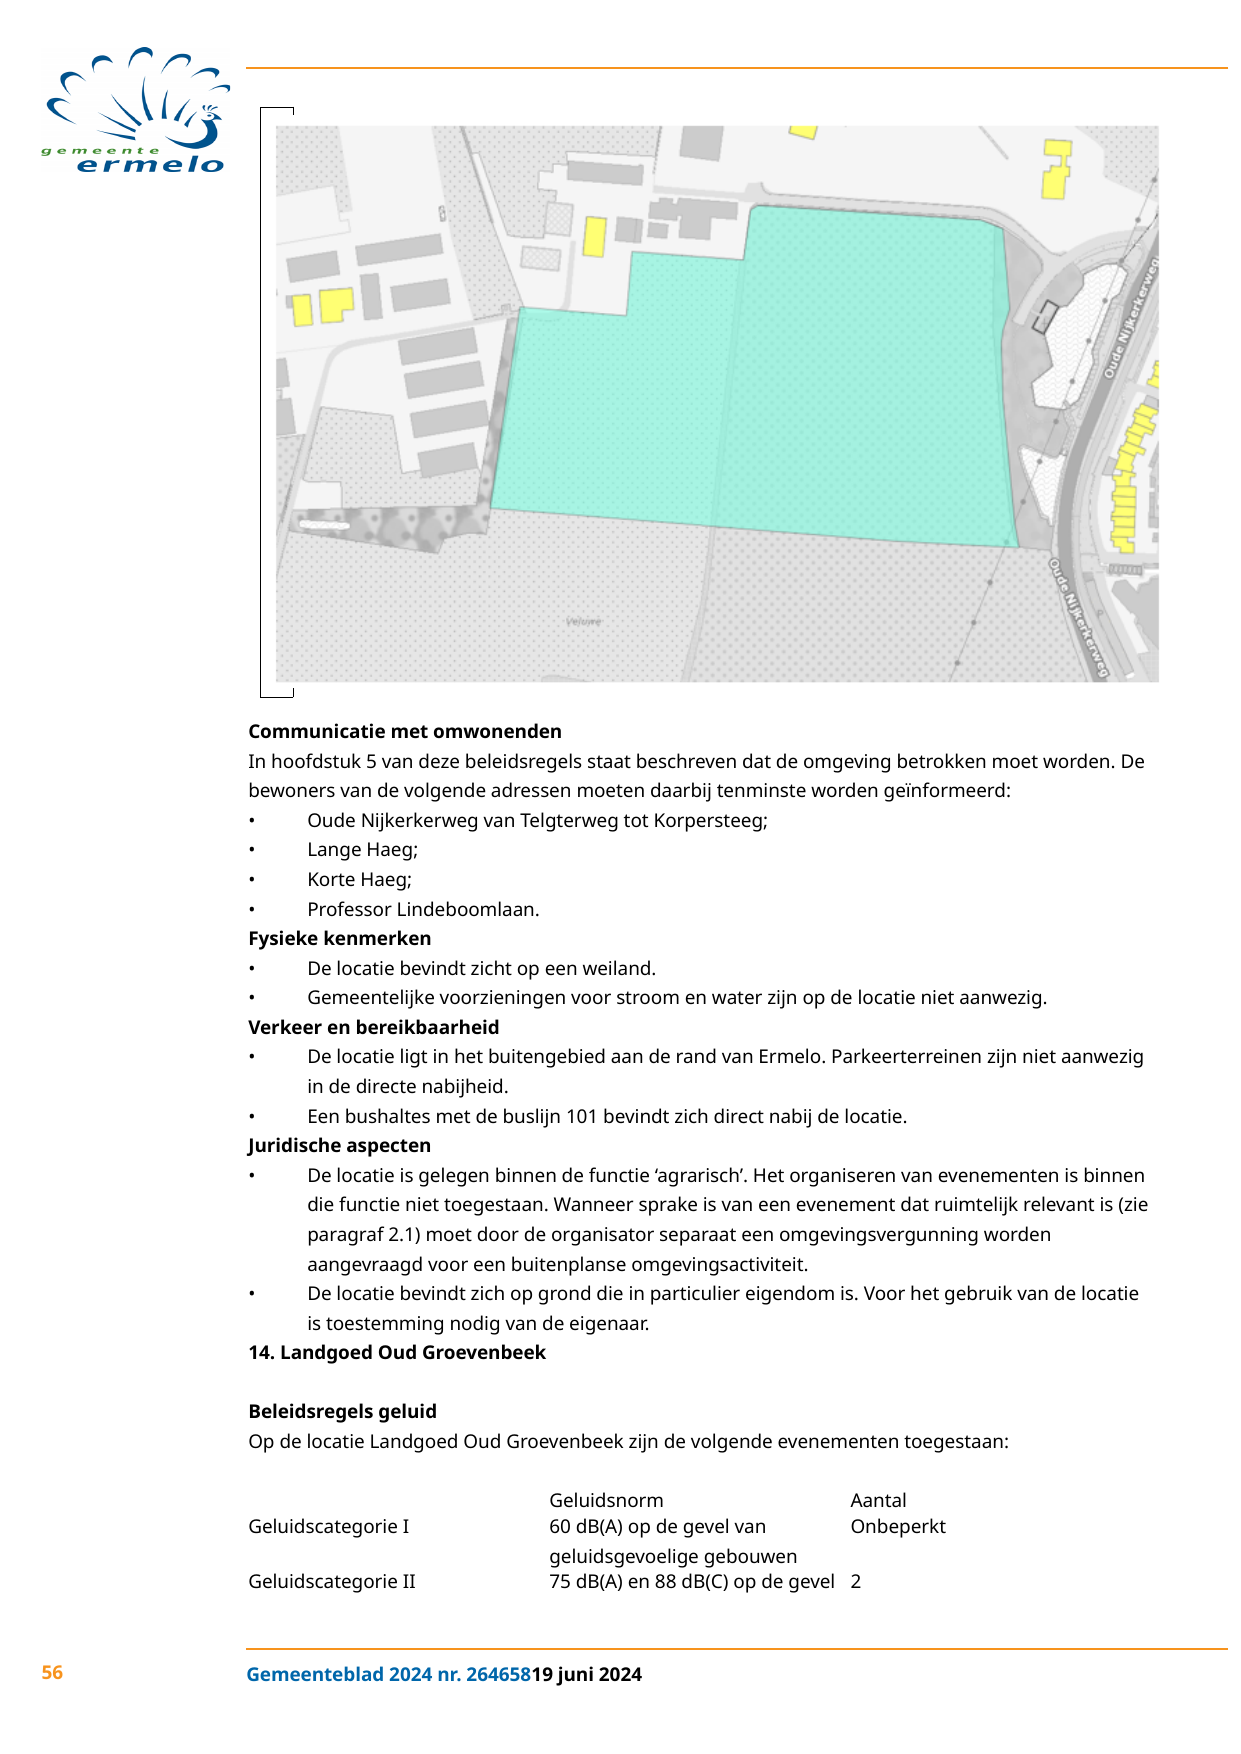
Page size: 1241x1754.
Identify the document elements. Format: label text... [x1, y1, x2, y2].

text 14. Landgoed Oud Groevenbeek [248, 1339, 1152, 1365]
picture [41, 47, 231, 172]
list Oude Nijkerkerweg van Telgterweg tot Korpersteeg; [248, 807, 1152, 833]
list Professor Lindeboomlaan. [248, 896, 1152, 921]
text In hoofdstuk 5 van deze beleidsregels staat beschreven dat de omgeving betrokken moet worden. De bewoners van de volgende adressen moeten daarbij tenminste worden geïnformeerd: [248, 748, 1152, 803]
table_cell Geluidscategorie I [248, 1513, 549, 1568]
picture [268, 115, 1173, 688]
text Communicatie met omwonenden [248, 718, 1152, 744]
text Juridische aspecten [248, 1132, 1152, 1158]
table_header Geluidsnorm [549, 1488, 850, 1513]
list De locatie ligt in het buitengebied aan de rand van Ermelo. Parkeerterreinen zijn niet aanwezig in de directe nabijheid. [248, 1044, 1152, 1099]
list Lange Haeg; [248, 837, 1152, 862]
text Fysieke kenmerken [248, 925, 1152, 951]
list Een bushaltes met de buslijn 101 bevindt zich direct nabij de locatie. [248, 1103, 1152, 1128]
text Verkeer en bereikbaarheid [248, 1014, 1152, 1040]
text Beleidsregels geluid [248, 1399, 1152, 1424]
table_cell Onbeperkt [850, 1513, 1152, 1568]
list De locatie is gelegen binnen de functie ‘agrarisch’. Het organiseren van evenementen is binnen die functie niet toegestaan. Wanneer sprake is van een evenement dat ruimtelijk relevant is (zie paragraf 2.1) moet door de organisator separaat een omgevingsvergunning worden aangevraagd voor een buitenplanse omgevingsactiviteit. [248, 1162, 1152, 1276]
text Op de locatie Landgoed Oud Groevenbeek zijn de volgende evenementen toegestaan: [248, 1428, 1152, 1454]
table_header Aantal [850, 1488, 1152, 1513]
list De locatie bevindt zich op grond die in particulier eigendom is. Voor het gebruik van de locatie is toestemming nodig van de eigenaar. [248, 1280, 1152, 1336]
table_cell 75 dB(A) en 88 dB(C) op de gevel [549, 1569, 850, 1594]
list Korte Haeg; [248, 866, 1152, 892]
table_cell 60 dB(A) op de gevel van geluidsgevoelige gebouwen [549, 1513, 850, 1568]
table_header [248, 1488, 549, 1513]
table_cell Geluidscategorie II [248, 1569, 549, 1594]
list De locatie bevindt zicht op een weiland. [248, 955, 1152, 981]
list Gemeentelijke voorzieningen voor stroom en water zijn op de locatie niet aanwezig. [248, 984, 1152, 1010]
table_cell 2 [850, 1569, 1152, 1594]
